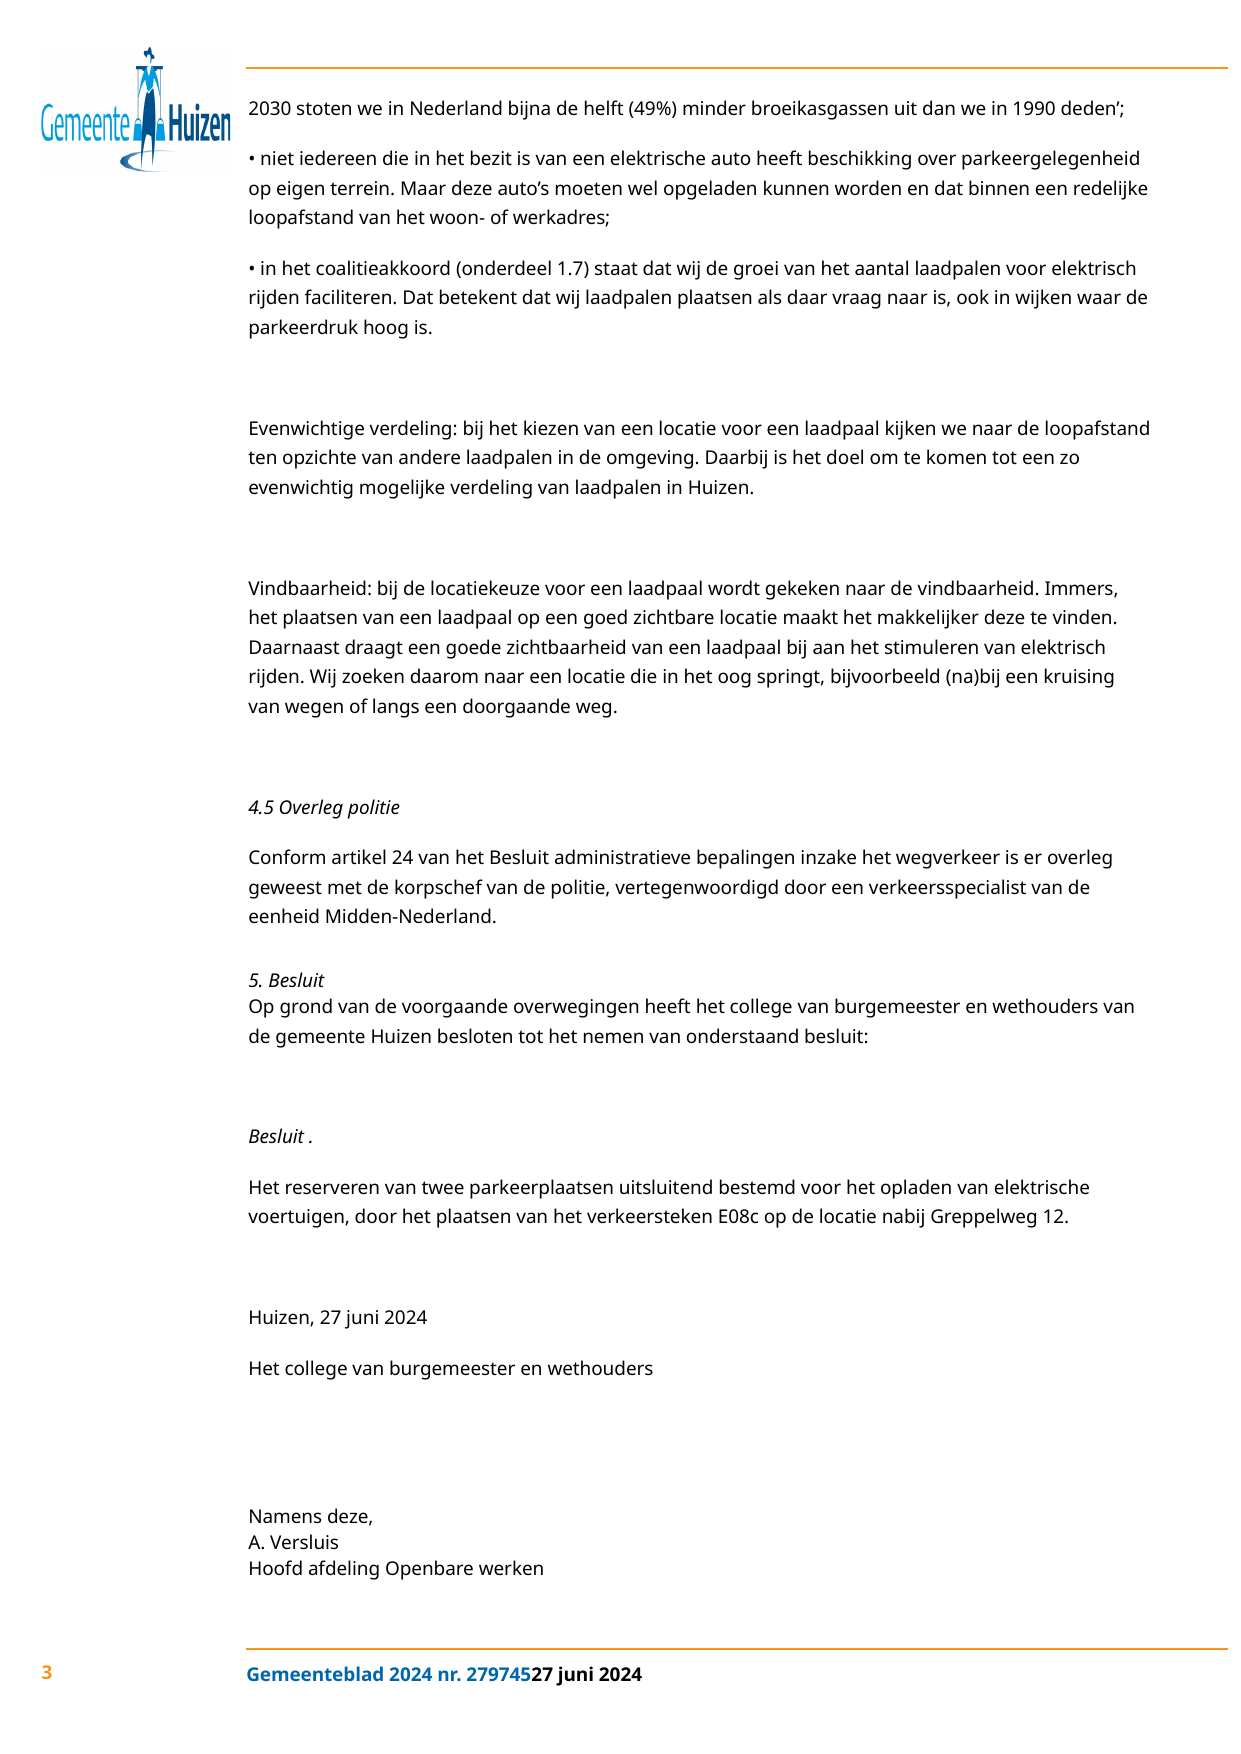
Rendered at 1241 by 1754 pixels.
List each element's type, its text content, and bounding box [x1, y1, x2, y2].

text Huizen, 27 juni 2024 [248, 1304, 1152, 1330]
text • niet iedereen die in het bezit is van een elektrische auto heeft beschikking over parkeergelegenheid op eigen terrein. Maar deze auto’s moeten wel opgeladen kunnen worden en dat binnen een redelijke loopafstand van het woon- of werkadres; [248, 145, 1152, 230]
text • in het coalitieakkoord (onderdeel 1.7) staat dat wij de groei van het aantal laadpalen voor elektrisch rijden faciliteren. Dat betekent dat wij laadpalen plaatsen als daar vraag naar is, ook in wijken waar de parkeerdruk hoog is. [248, 255, 1152, 340]
text Het reserveren van twee parkeerplaatsen uitsluitend bestemd voor het opladen van elektrische voertuigen, door het plaatsen van het verkeersteken E08c op de locatie nabij Greppelweg 12. [248, 1174, 1152, 1229]
text A. Versluis [248, 1529, 1152, 1555]
text Besluit . [248, 1124, 1152, 1149]
text Conform artikel 24 van het Besluit administratieve bepalingen inzake het wegverkeer is er overleg geweest met de korpschef van de politie, vertegenwoordigd door een verkeersspecialist van de eenheid Midden-Nederland. [248, 844, 1152, 929]
text Hoofd afdeling Openbare werken [248, 1555, 1152, 1581]
text 4.5 Overleg politie [248, 794, 1152, 820]
text Het college van burgemeester en wethouders [248, 1355, 1152, 1381]
text 2030 stoten we in Nederland bijna de helft (49%) minder broeikasgassen uit dan we in 1990 deden’; [248, 95, 1152, 121]
text Op grond van de voorgaande overwegingen heeft het college van burgemeester en wethouders van de gemeente Huizen besloten tot het nemen van onderstaand besluit: [248, 993, 1152, 1048]
text Vindbaarheid: bij de locatiekeuze voor een laadpaal wordt gekeken naar de vindbaarheid. Immers, het plaatsen van een laadpaal op een goed zichtbare locatie maakt het makkelijker deze te vinden. Daarnaast draagt een goede zichtbaarheid van een laadpaal bij aan het stimuleren van elektrisch rijden. Wij zoeken daarom naar een locatie die in het oog springt, bijvoorbeeld (na)bij een kruising van wegen of langs een doorgaande weg. [248, 575, 1152, 719]
text Namens deze, [248, 1503, 1152, 1529]
text 5. Besluit [248, 967, 1152, 993]
picture [41, 47, 231, 172]
text Evenwichtige verdeling: bij het kiezen van een locatie voor een laadpaal kijken we naar de loopafstand ten opzichte van andere laadpalen in de omgeving. Daarbij is het doel om te komen tot een zo evenwichtig mogelijke verdeling van laadpalen in Huizen. [248, 415, 1152, 500]
